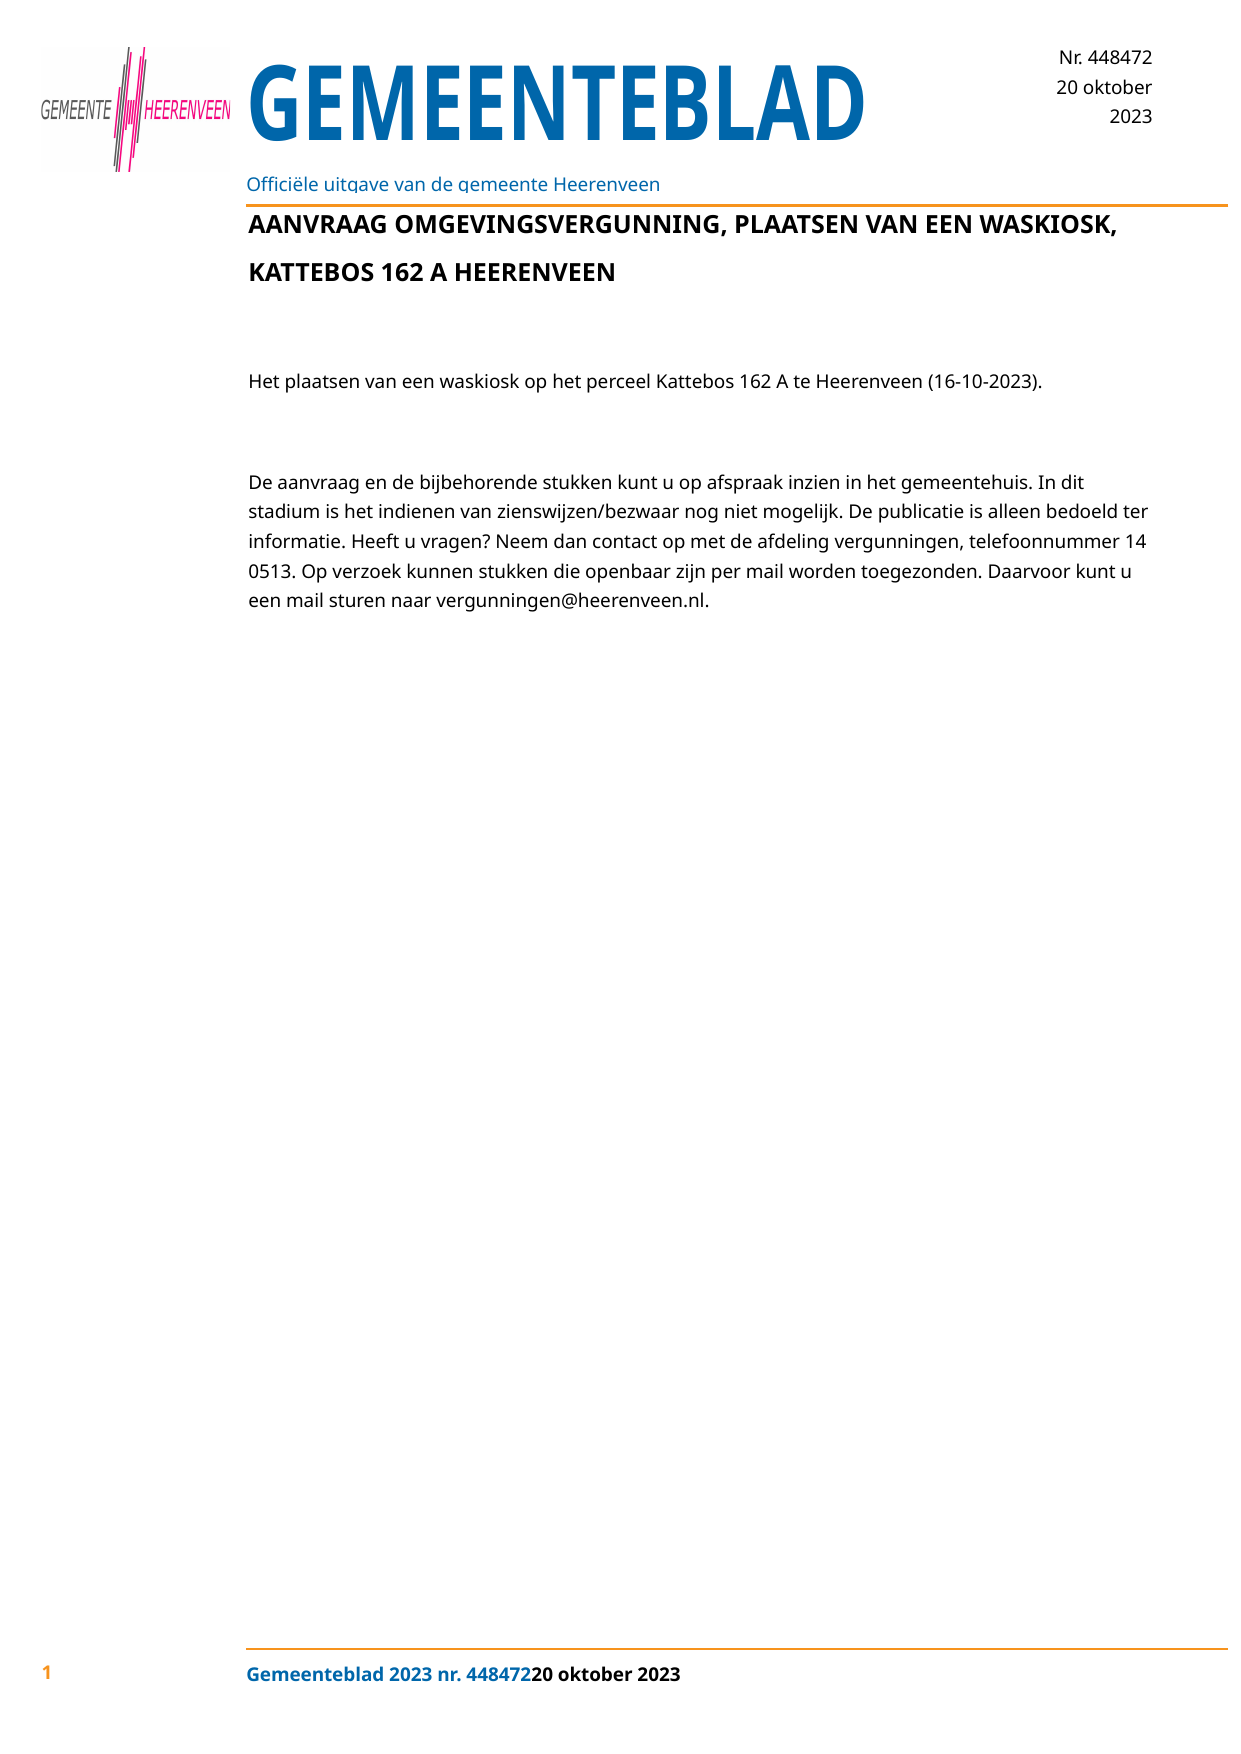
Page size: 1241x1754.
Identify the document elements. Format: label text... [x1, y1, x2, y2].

text AANVRAAG OMGEVINGSVERGUNNING, PLAATSEN VAN EEN WASKIOSK, KATTEBOS 162 A HEERENVEEN [248, 207, 1152, 288]
text De aanvraag en de bijbehorende stukken kunt u op afspraak inzien in het gemeentehuis. In dit stadium is het indienen van zienswijzen/bezwaar nog niet mogelijk. De publicatie is alleen bedoeld ter informatie. Heeft u vragen? Neem dan contact op met de afdeling vergunningen, telefoonnummer 14 0513. Op verzoek kunnen stukken die openbaar zijn per mail worden toegezonden. Daarvoor kunt u een mail sturen naar vergunningen@heerenveen.nl. [248, 469, 1152, 613]
picture [41, 47, 231, 172]
text Het plaatsen van een waskiosk op het perceel Kattebos 162 A te Heerenveen (16-10-2023). [248, 368, 1152, 394]
